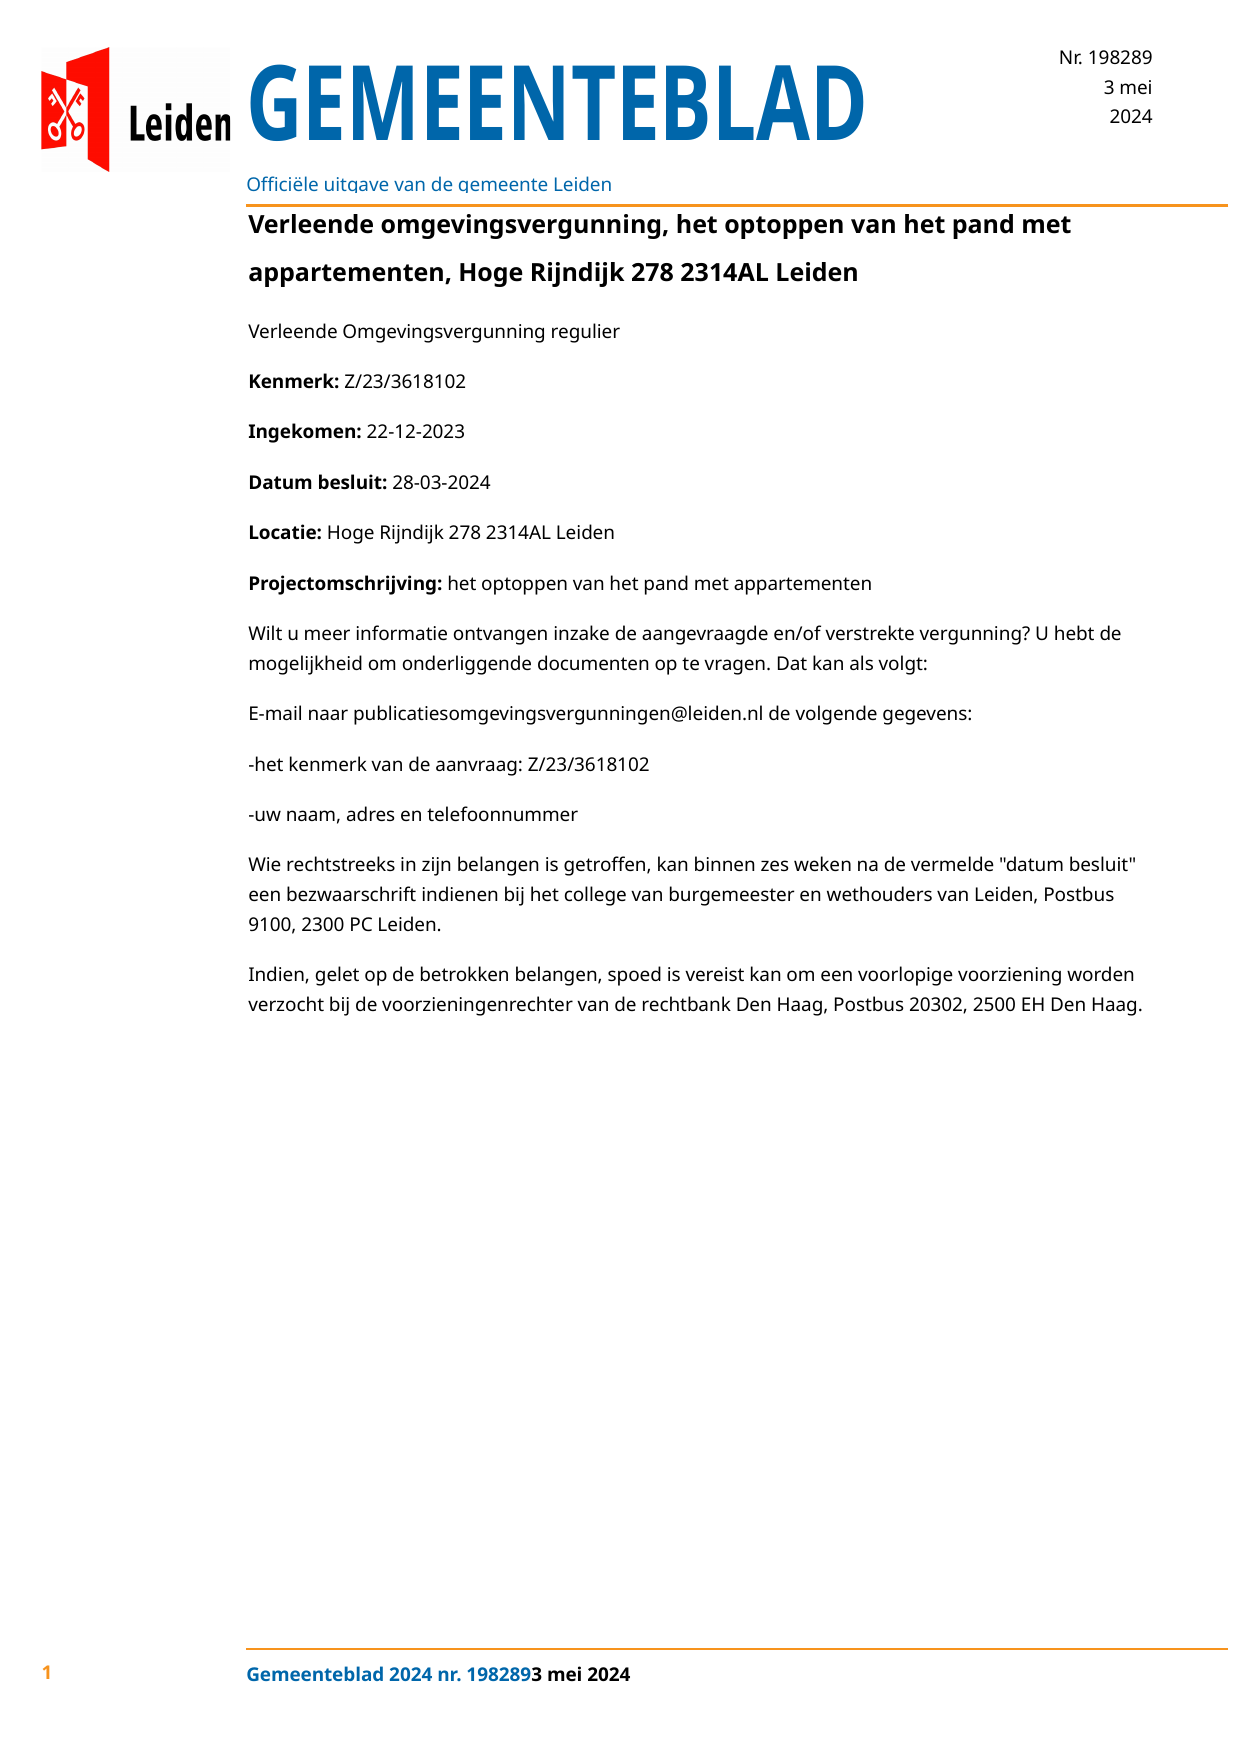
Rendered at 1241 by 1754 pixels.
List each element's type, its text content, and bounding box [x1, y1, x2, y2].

text Datum besluit: 28-03-2024 [248, 469, 1152, 495]
text Verleende omgevingsvergunning, het optoppen van het pand met appartementen, Hoge Rijndijk 278 2314AL Leiden [248, 207, 1152, 288]
text Verleende Omgevingsvergunning regulier [248, 318, 1152, 344]
picture [41, 47, 231, 172]
text Wilt u meer informatie ontvangen inzake de aangevraagde en/of verstrekte vergunning? U hebt de mogelijkheid om onderliggende documenten op te vragen. Dat kan als volgt: [248, 620, 1152, 676]
text -het kenmerk van de aanvraag: Z/23/3618102 [248, 751, 1152, 777]
text E-mail naar publicatiesomgevingsvergunningen@leiden.nl de volgende gegevens: [248, 700, 1152, 726]
text Locatie: Hoge Rijndijk 278 2314AL Leiden [248, 519, 1152, 545]
text Ingekomen: 22-12-2023 [248, 419, 1152, 444]
text Projectomschrijving: het optoppen van het pand met appartementen [248, 570, 1152, 596]
text -uw naam, adres en telefoonnummer [248, 801, 1152, 827]
text Wie rechtstreeks in zijn belangen is getroffen, kan binnen zes weken na de vermelde "datum besluit" een bezwaarschrift indienen bij het college van burgemeester en wethouders van Leiden, Postbus 9100, 2300 PC Leiden. [248, 852, 1152, 937]
text Kenmerk: Z/23/3618102 [248, 368, 1152, 394]
text Indien, gelet op de betrokken belangen, spoed is vereist kan om een voorlopige voorziening worden verzocht bij de voorzieningenrechter van de rechtbank Den Haag, Postbus 20302, 2500 EH Den Haag. [248, 961, 1152, 1017]
